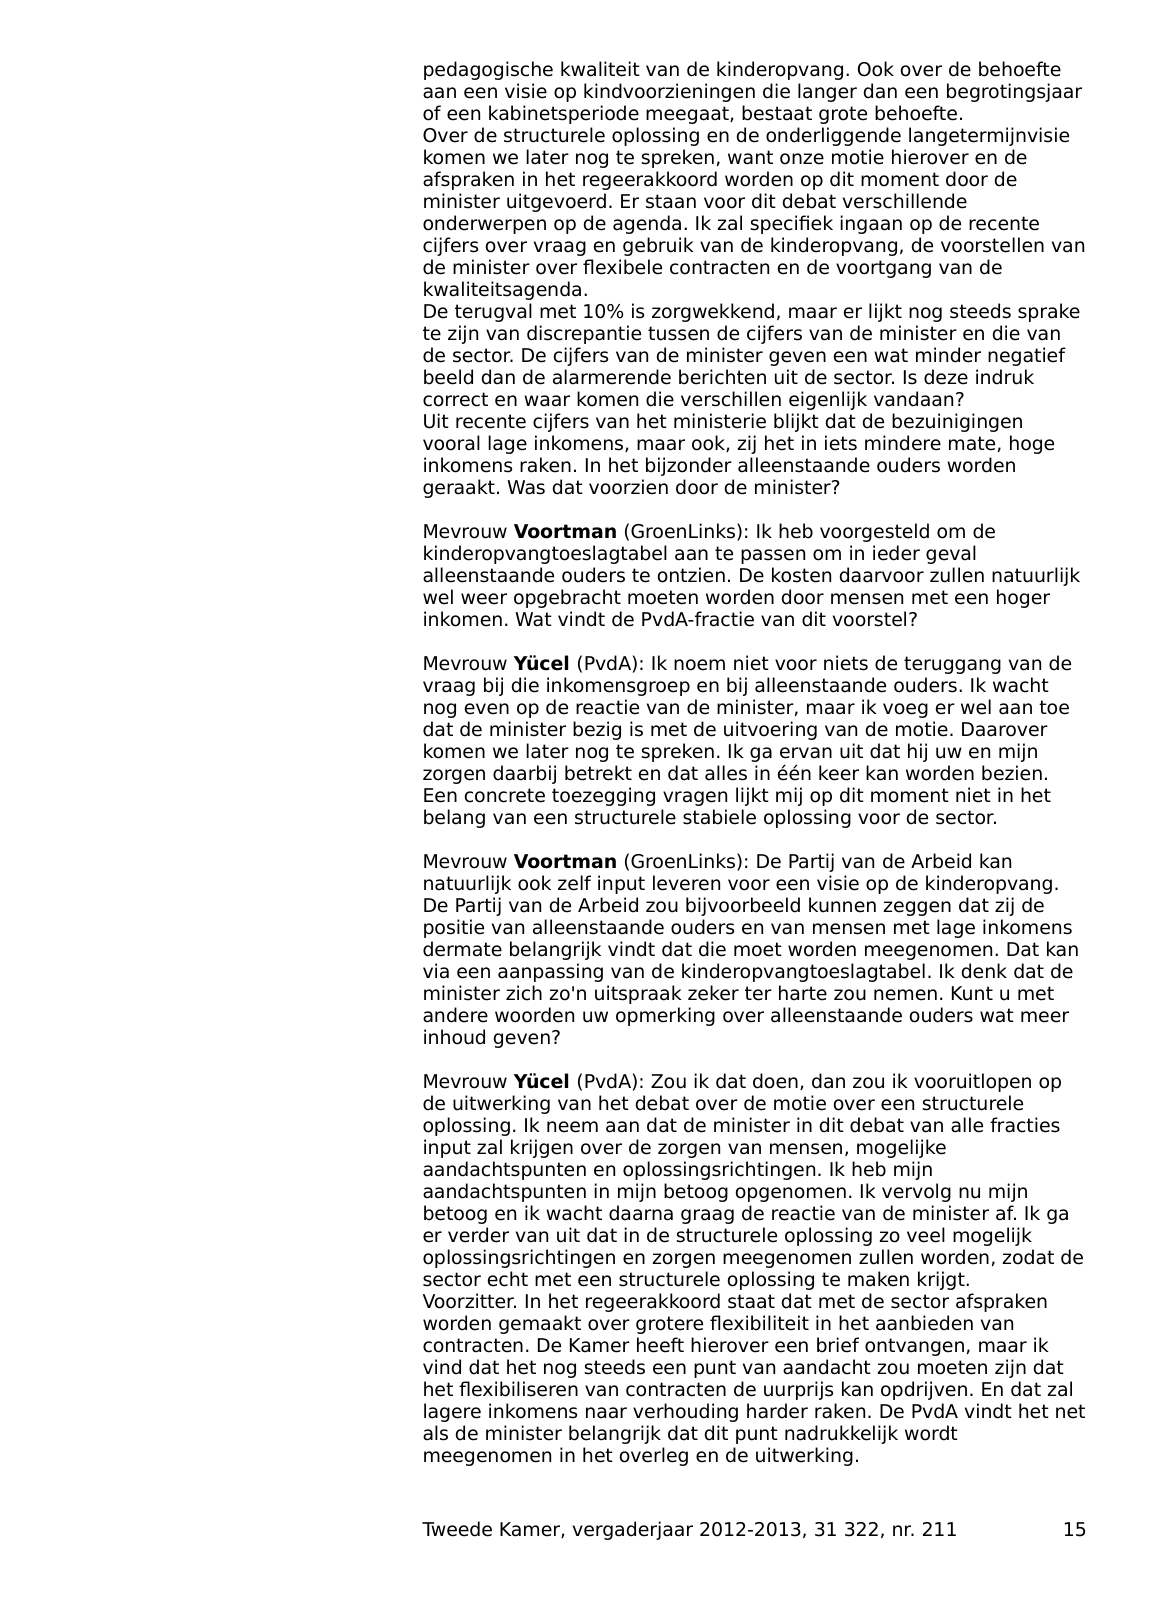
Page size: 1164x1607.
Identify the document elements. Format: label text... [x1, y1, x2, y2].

text Uit recente cijfers van het ministerie blijkt dat de bezuinigingen vooral lage inkomens, maar ook, zij het in iets mindere mate, hoge inkomens raken. In het bijzonder alleenstaande ouders worden geraakt. Was dat voorzien door de minister? [422, 411, 1087, 499]
text Mevrouw Voortman (GroenLinks): Ik heb voorgesteld om de kinderopvangtoeslagtabel aan te passen om in ieder geval alleenstaande ouders te ontzien. De kosten daarvoor zullen natuurlijk wel weer opgebracht moeten worden door mensen met een hoger inkomen. Wat vindt de PvdA-fractie van dit voorstel? [422, 521, 1087, 631]
text De terugval met 10% is zorgwekkend, maar er lijkt nog steeds sprake te zijn van discrepantie tussen de cijfers van de minister en die van de sector. De cijfers van de minister geven een wat minder negatief beeld dan de alarmerende berichten uit de sector. Is deze indruk correct en waar komen die verschillen eigenlijk vandaan? [422, 301, 1087, 411]
text Mevrouw Yücel (PvdA): Ik noem niet voor niets de teruggang van de vraag bij die inkomensgroep en bij alleenstaande ouders. Ik wacht nog even op de reactie van de minister, maar ik voeg er wel aan toe dat de minister bezig is met de uitvoering van de motie. Daarover komen we later nog te spreken. Ik ga ervan uit dat hij uw en mijn zorgen daarbij betrekt en dat alles in één keer kan worden bezien. Een concrete toezegging vragen lijkt mij op dit moment niet in het belang van een structurele stabiele oplossing voor de sector. [422, 653, 1087, 829]
text Voorzitter. In het regeerakkoord staat dat met de sector afspraken worden gemaakt over grotere flexibiliteit in het aanbieden van contracten. De Kamer heeft hierover een brief ontvangen, maar ik vind dat het nog steeds een punt van aandacht zou moeten zijn dat het flexibiliseren van contracten de uurprijs kan opdrijven. En dat zal lagere inkomens naar verhouding harder raken. De PvdA vindt het net als de minister belangrijk dat dit punt nadrukkelijk wordt meegenomen in het overleg en de uitwerking. [422, 1291, 1087, 1467]
text Mevrouw Yücel (PvdA): Zou ik dat doen, dan zou ik vooruitlopen op de uitwerking van het debat over de motie over een structurele oplossing. Ik neem aan dat de minister in dit debat van alle fracties input zal krijgen over de zorgen van mensen, mogelijke aandachtspunten en oplossingsrichtingen. Ik heb mijn aandachtspunten in mijn betoog opgenomen. Ik vervolg nu mijn betoog en ik wacht daarna graag de reactie van de minister af. Ik ga er verder van uit dat in de structurele oplossing zo veel mogelijk oplossingsrichtingen en zorgen meegenomen zullen worden, zodat de sector echt met een structurele oplossing te maken krijgt. [422, 1071, 1087, 1291]
text Over de structurele oplossing en de onderliggende langetermijnvisie komen we later nog te spreken, want onze motie hierover en de afspraken in het regeerakkoord worden op dit moment door de minister uitgevoerd. Er staan voor dit debat verschillende onderwerpen op de agenda. Ik zal specifiek ingaan op de recente cijfers over vraag en gebruik van de kinderopvang, de voorstellen van de minister over flexibele contracten en de voortgang van de kwaliteitsagenda. [422, 125, 1087, 301]
text pedagogische kwaliteit van de kinderopvang. Ook over de behoefte aan een visie op kindvoorzieningen die langer dan een begrotingsjaar of een kabinetsperiode meegaat, bestaat grote behoefte. [422, 59, 1087, 125]
text Mevrouw Voortman (GroenLinks): De Partij van de Arbeid kan natuurlijk ook zelf input leveren voor een visie op de kinderopvang. De Partij van de Arbeid zou bijvoorbeeld kunnen zeggen dat zij de positie van alleenstaande ouders en van mensen met lage inkomens dermate belangrijk vindt dat die moet worden meegenomen. Dat kan via een aanpassing van de kinderopvangtoeslagtabel. Ik denk dat de minister zich zo'n uitspraak zeker ter harte zou nemen. Kunt u met andere woorden uw opmerking over alleenstaande ouders wat meer inhoud geven? [422, 851, 1087, 1049]
